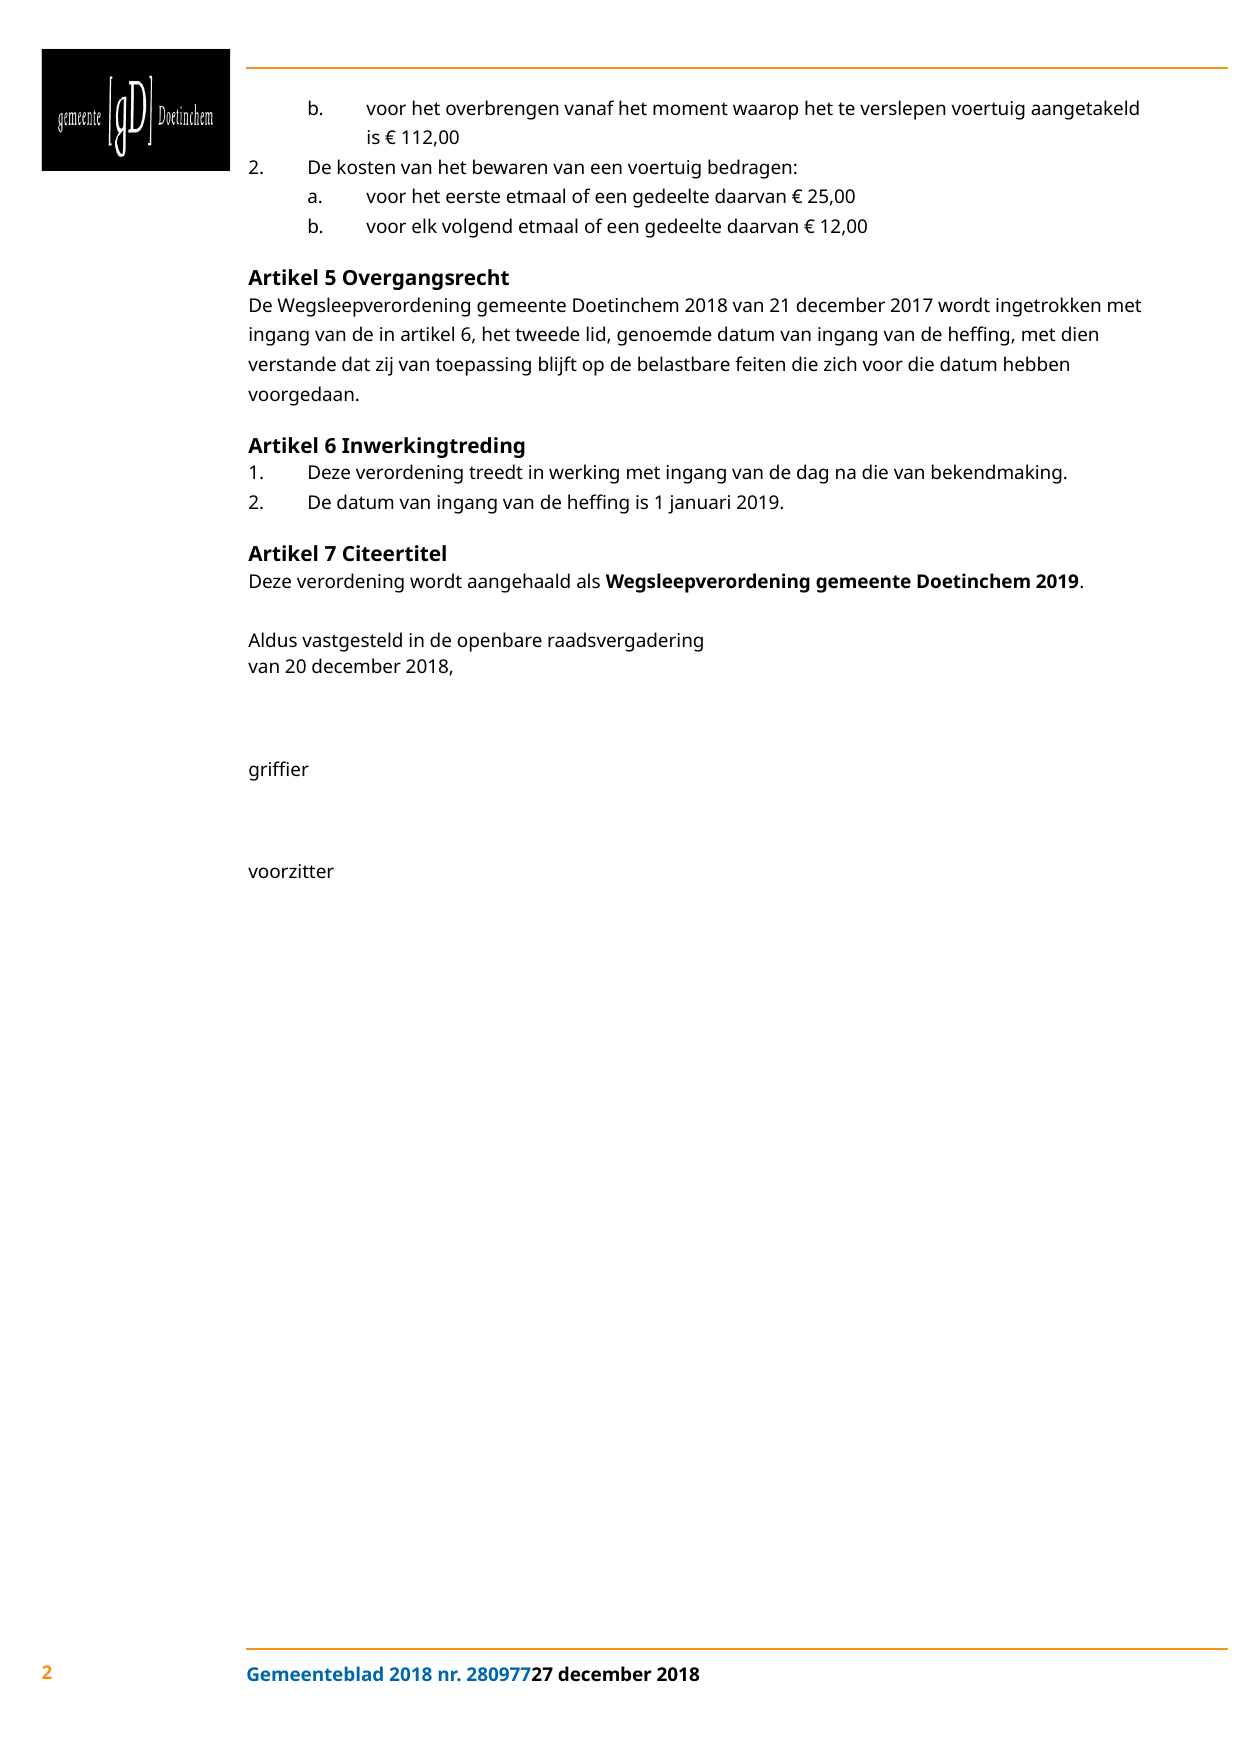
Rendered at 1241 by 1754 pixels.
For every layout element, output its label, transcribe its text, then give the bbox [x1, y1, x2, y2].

list Deze verordening treedt in werking met ingang van de dag na die van bekendmaking. [248, 459, 1152, 485]
text Artikel 7 Citeertitel [248, 539, 1152, 568]
list voor het eerste etmaal of een gedeelte daarvan € 25,00 [307, 183, 1152, 209]
text Artikel 5 Overgangsrecht [248, 263, 1152, 292]
text Artikel 6 Inwerkingtreding [248, 431, 1152, 459]
picture [41, 47, 231, 172]
list De kosten van het bewaren van een voertuig bedragen: [248, 154, 1152, 180]
text voorzitter [248, 859, 1152, 884]
text De Wegsleepverordening gemeente Doetinchem 2018 van 21 december 2017 wordt ingetrokken met ingang van de in artikel 6, het tweede lid, genoemde datum van ingang van de heffing, met dien verstande dat zij van toepassing blijft op de belastbare feiten die zich voor die datum hebben voorgedaan. [248, 292, 1152, 406]
list De datum van ingang van de heffing is 1 januari 2019. [248, 489, 1152, 515]
text Deze verordening wordt aangehaald als Wegsleepverordening gemeente Doetinchem 2019. [248, 568, 1152, 594]
list voor elk volgend etmaal of een gedeelte daarvan € 12,00 [307, 213, 1152, 239]
text griffier [248, 756, 1152, 782]
text van 20 december 2018, [248, 653, 1152, 679]
list voor het overbrengen vanaf het moment waarop het te verslepen voertuig aangetakeld is € 112,00 [307, 95, 1152, 150]
text Aldus vastgesteld in de openbare raadsvergadering [248, 627, 1152, 653]
